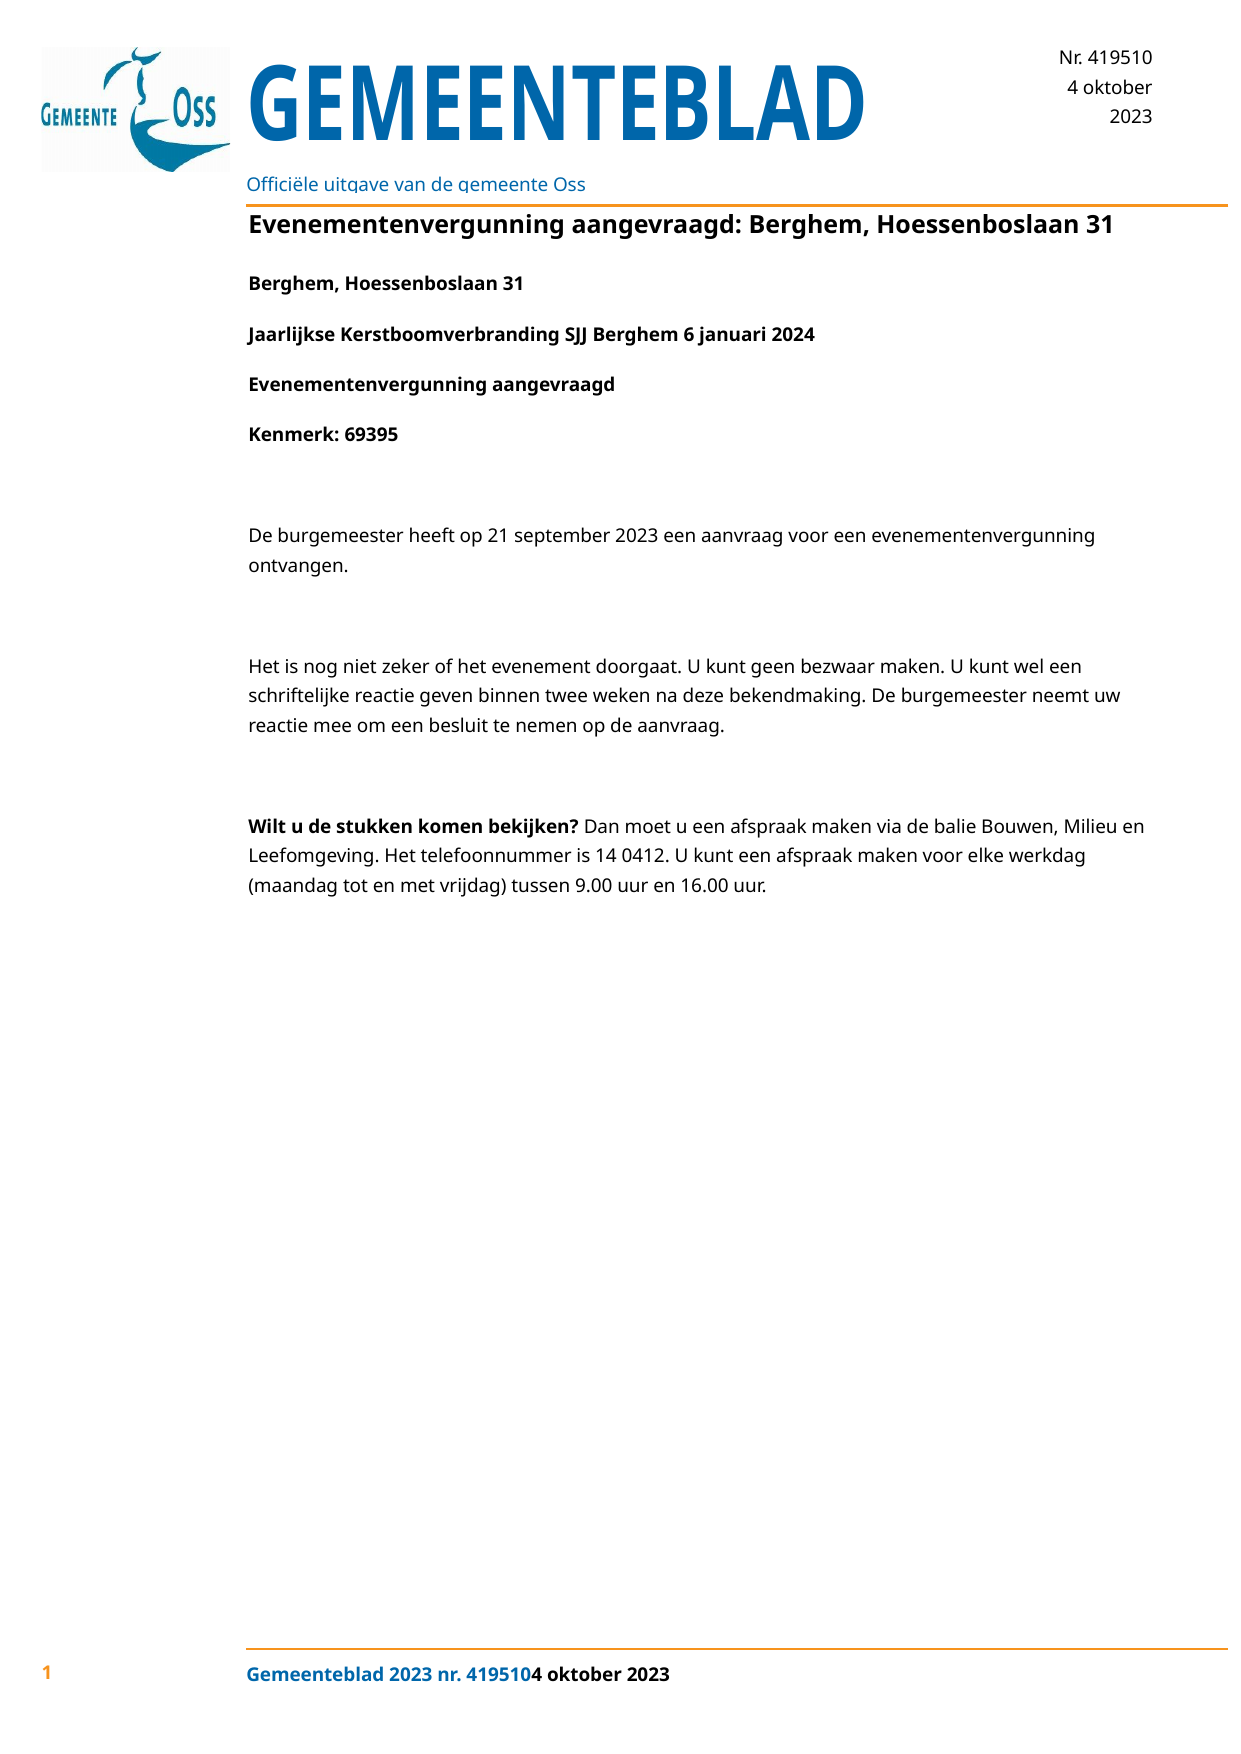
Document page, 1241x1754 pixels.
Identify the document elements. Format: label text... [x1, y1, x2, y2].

text Evenementenvergunning aangevraagd [248, 371, 1152, 397]
picture [41, 47, 231, 172]
text Kenmerk: 69395 [248, 422, 1152, 447]
text Wilt u de stukken komen bekijken? Dan moet u een afspraak maken via de balie Bouwen, Milieu en Leefomgeving. Het telefoonnummer is 14 0412. U kunt een afspraak maken voor elke werkdag (maandag tot en met vrijdag) tussen 9.00 uur en 16.00 uur. [248, 813, 1152, 898]
text Het is nog niet zeker of het evenement doorgaat. U kunt geen bezwaar maken. U kunt wel een schriftelijke reactie geven binnen twee weken na deze bekendmaking. De burgemeester neemt uw reactie mee om een besluit te nemen op de aanvraag. [248, 653, 1152, 738]
text De burgemeester heeft op 21 september 2023 een aanvraag voor een evenementenvergunning ontvangen. [248, 522, 1152, 578]
text Berghem, Hoessenboslaan 31 [248, 270, 1152, 296]
text Evenementenvergunning aangevraagd: Berghem, Hoessenboslaan 31 [248, 207, 1152, 241]
text Jaarlijkse Kerstboomverbranding SJJ Berghem 6 januari 2024 [248, 321, 1152, 346]
